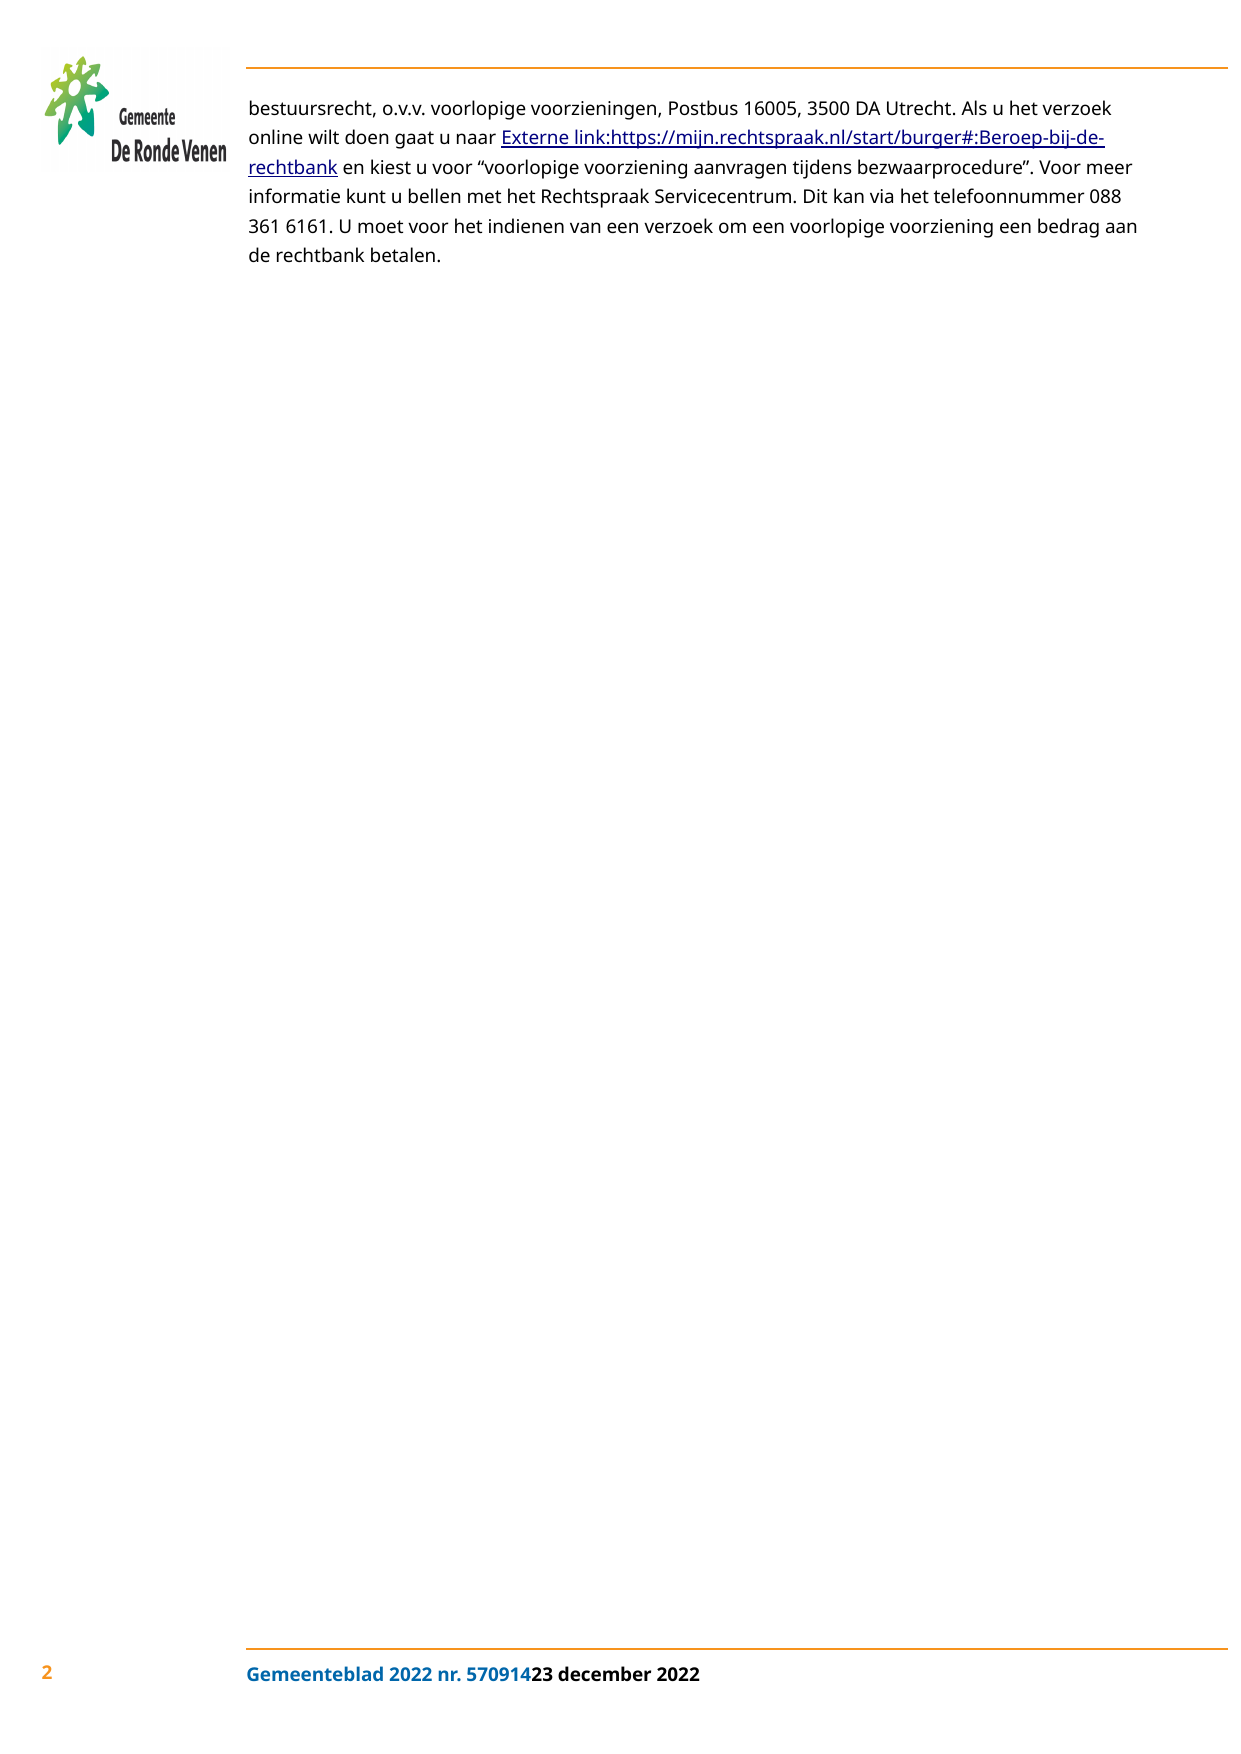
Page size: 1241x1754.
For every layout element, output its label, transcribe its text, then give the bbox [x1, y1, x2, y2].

text bestuursrecht, o.v.v. voorlopige voorzieningen, Postbus 16005, 3500 DA Utrecht. Als u het verzoek online wilt doen gaat u naar Externe link:https://mijn.rechtspraak.nl/start/burger#:Beroep-bij-de-rechtbank en kiest u voor “voorlopige voorziening aanvragen tijdens bezwaarprocedure”. Voor meer informatie kunt u bellen met het Rechtspraak Servicecentrum. Dit kan via het telefoonnummer 088 361 6161. U moet voor het indienen van een verzoek om een voorlopige voorziening een bedrag aan de rechtbank betalen. [248, 95, 1152, 268]
picture [41, 47, 231, 172]
